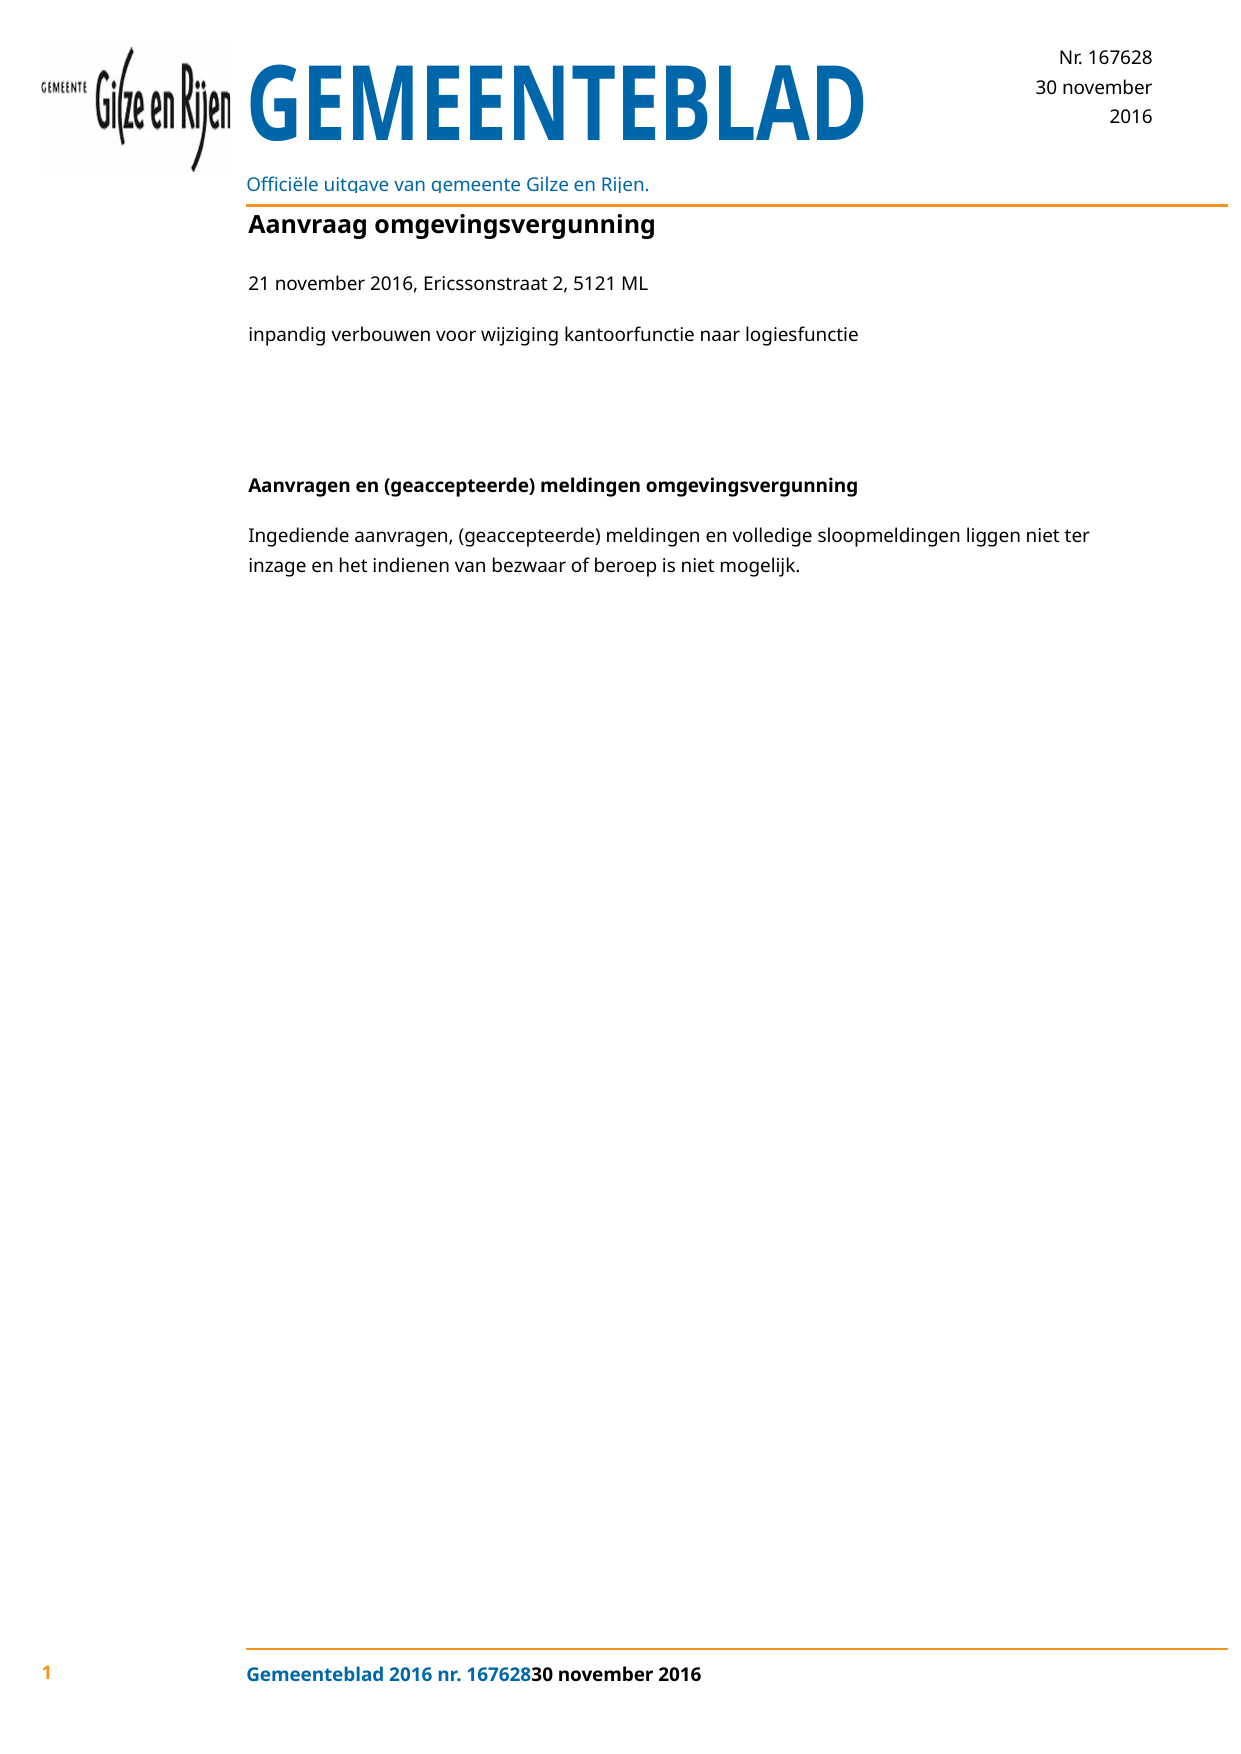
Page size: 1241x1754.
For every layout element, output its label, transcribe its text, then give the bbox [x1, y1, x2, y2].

text Ingediende aanvragen, (geaccepteerde) meldingen en volledige sloopmeldingen liggen niet ter inzage en het indienen van bezwaar of beroep is niet mogelijk. [248, 522, 1152, 578]
text inpandig verbouwen voor wijziging kantoorfunctie naar logiesfunctie [248, 321, 1152, 346]
text 21 november 2016, Ericssonstraat 2, 5121 ML [248, 270, 1152, 296]
picture [41, 47, 231, 172]
text Aanvragen en (geaccepteerde) meldingen omgevingsvergunning [248, 472, 1152, 498]
text Aanvraag omgevingsvergunning [248, 207, 1152, 241]
